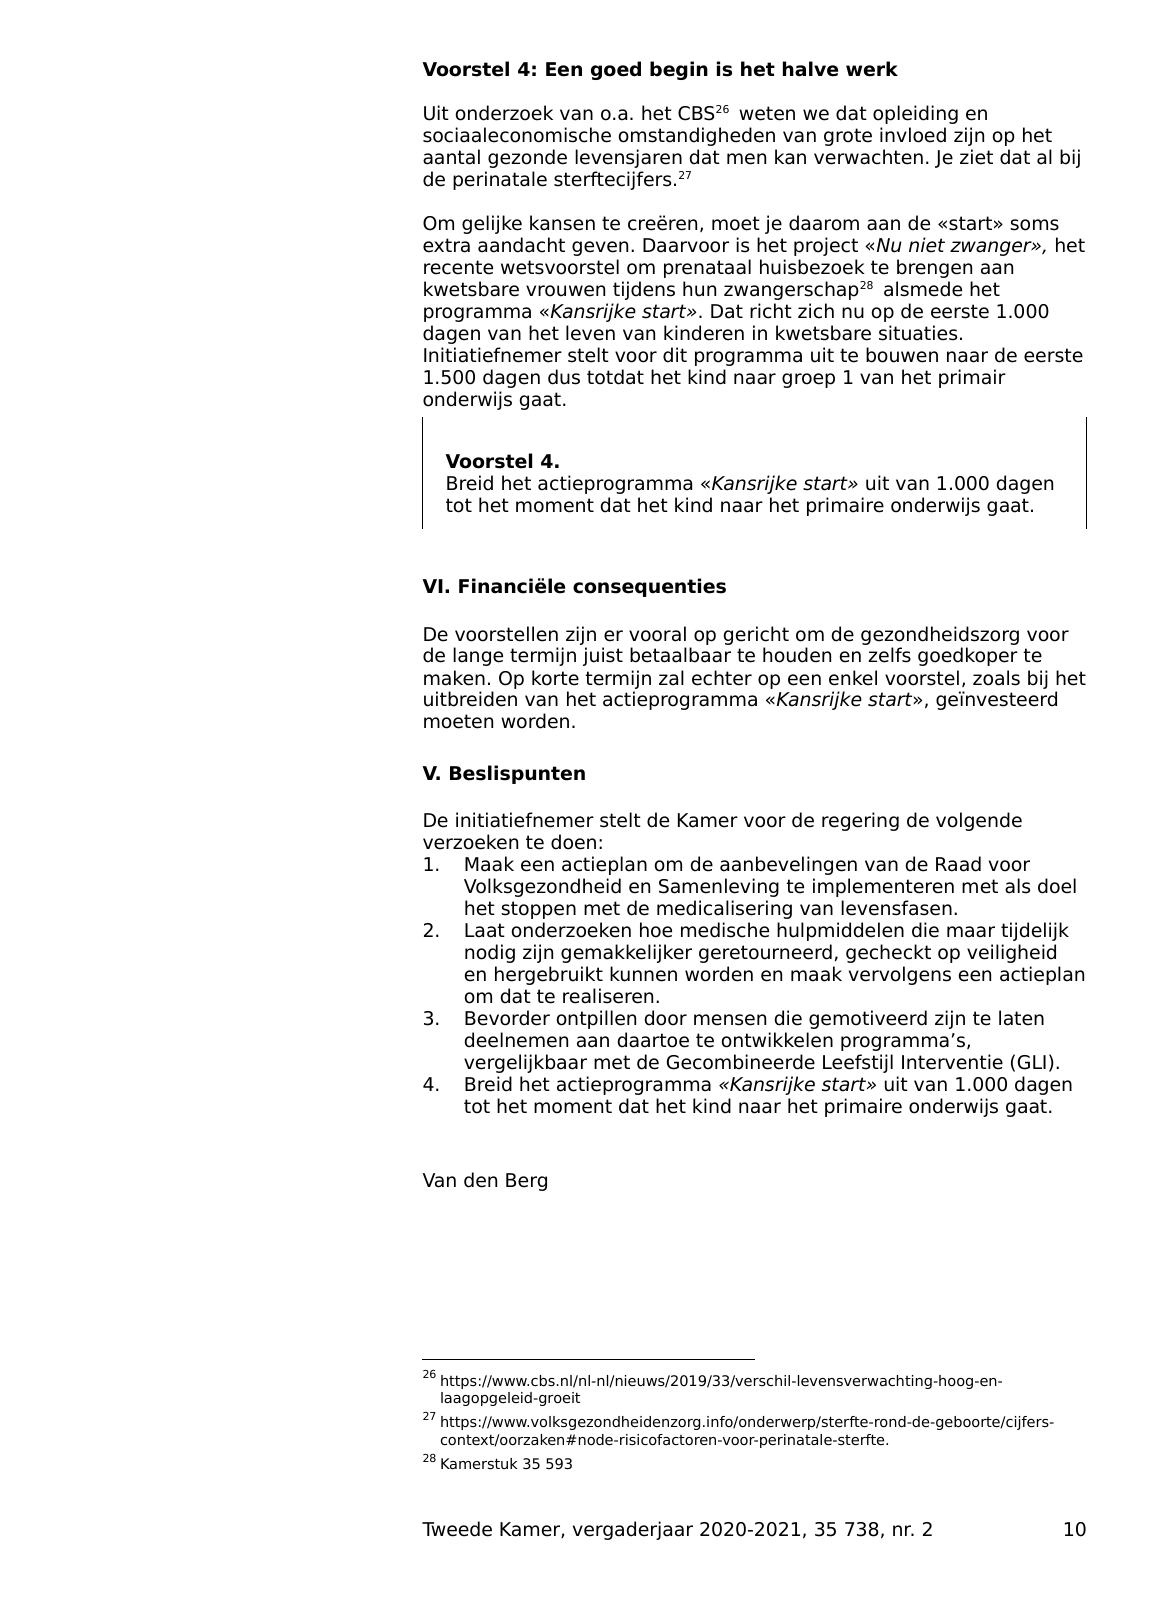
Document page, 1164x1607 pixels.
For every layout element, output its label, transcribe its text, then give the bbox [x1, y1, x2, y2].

text 1. Maak een actieplan om de aanbevelingen van de Raad voor Volksgezondheid en Samenleving te implementeren met als doel het stoppen met de medicalisering van levensfasen. [422, 854, 1087, 920]
table_header Voorstel 4. Breid het actieprogramma «Kansrijke start» uit van 1.000 dagen tot het moment dat het kind naar het primaire onderwijs gaat. [423, 417, 1086, 529]
subtitle Voorstel 4: Een goed begin is het halve werk [422, 59, 1087, 81]
text Kamerstuk 35 593 [422, 1452, 1087, 1474]
text Om gelijke kansen te creëren, moet je daarom aan de «start» soms extra aandacht geven. Daarvoor is het project «Nu niet zwanger», het recente wetsvoorstel om prenataal huisbezoek te brengen aan kwetsbare vrouwen tijdens hun zwangerschap alsmede het programma «Kansrijke start». Dat richt zich nu op de eerste 1.000 dagen van het leven van kinderen in kwetsbare situaties. Initiatiefnemer stelt voor dit programma uit te bouwen naar de eerste 1.500 dagen dus totdat het kind naar groep 1 van het primair onderwijs gaat. [422, 213, 1087, 411]
text De initiatiefnemer stelt de Kamer voor de regering de volgende verzoeken te doen: [422, 810, 1087, 854]
text 2. Laat onderzoeken hoe medische hulpmiddelen die maar tijdelijk nodig zijn gemakkelijker geretourneerd, gecheckt op veiligheid en hergebruikt kunnen worden en maak vervolgens een actieplan om dat te realiseren. [422, 920, 1087, 1008]
text Uit onderzoek van o.a. het CBS weten we dat opleiding en sociaaleconomische omstandigheden van grote invloed zijn op het aantal gezonde levensjaren dat men kan verwachten. Je ziet dat al bij de perinatale sterftecijfers. [422, 103, 1087, 191]
text 4. Breid het actieprogramma «Kansrijke start» uit van 1.000 dagen tot het moment dat het kind naar het primaire onderwijs gaat. [422, 1074, 1087, 1118]
text https://www.cbs.nl/nl-nl/nieuws/2019/33/verschil-levensverwachting-hoog-en-laagopgeleid-groeit [422, 1368, 1087, 1407]
text 3. Bevorder ontpillen door mensen die gemotiveerd zijn te laten deelnemen aan daartoe te ontwikkelen programma’s, vergelijkbaar met de Gecombineerde Leefstijl Interventie (GLI). [422, 1008, 1087, 1074]
text https://www.volksgezondheidenzorg.info/onderwerp/sterfte-rond-de-geboorte/cijfers-context/oorzaken#node-risicofactoren-voor-perinatale-sterfte. [422, 1410, 1087, 1449]
subtitle V. Beslispunten [422, 763, 1087, 785]
text De voorstellen zijn er vooral op gericht om de gezondheidszorg voor de lange termijn juist betaalbaar te houden en zelfs goedkoper te maken. Op korte termijn zal echter op een enkel voorstel, zoals bij het uitbreiden van het actieprogramma «Kansrijke start», geïnvesteerd moeten worden. [422, 623, 1087, 733]
text Van den Berg [422, 1148, 1087, 1192]
subtitle VI. Financiële consequenties [422, 576, 1087, 598]
